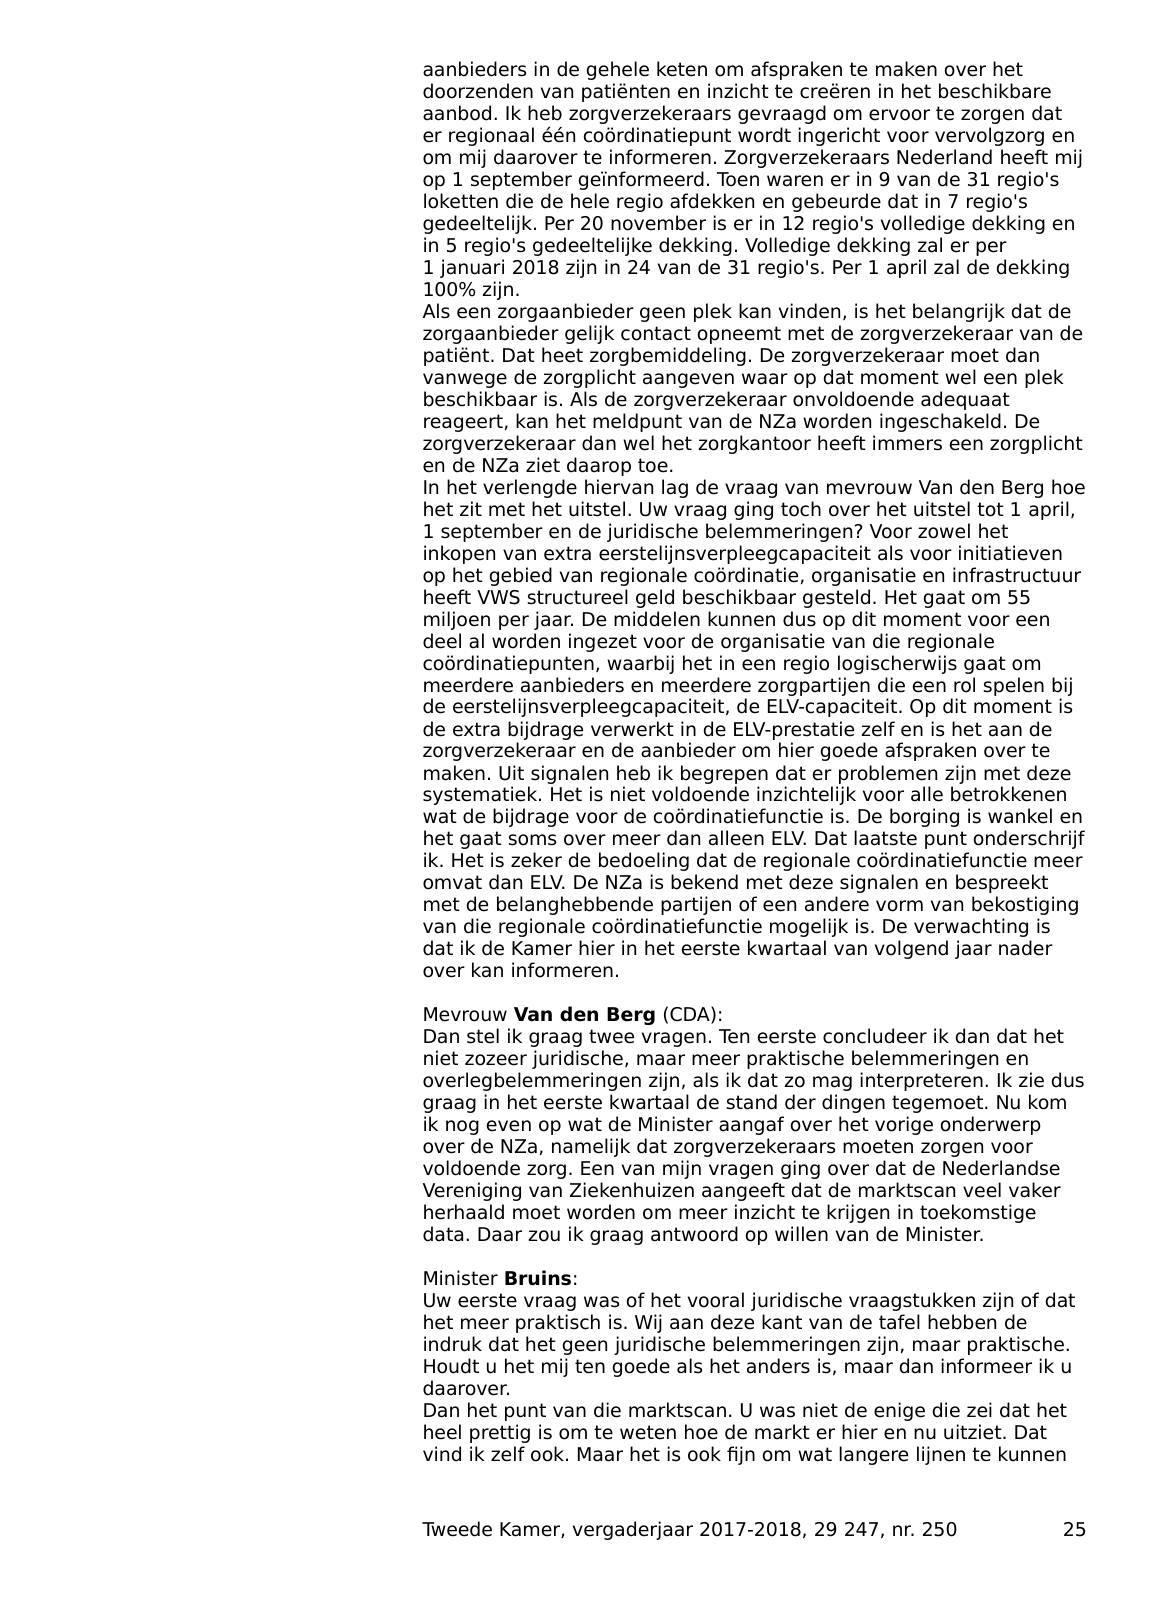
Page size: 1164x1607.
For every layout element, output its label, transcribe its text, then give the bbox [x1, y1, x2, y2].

text Uw eerste vraag was of het vooral juridische vraagstukken zijn of dat het meer praktisch is. Wij aan deze kant van de tafel hebben de indruk dat het geen juridische belemmeringen zijn, maar praktische. Houdt u het mij ten goede als het anders is, maar dan informeer ik u daarover. [422, 1290, 1087, 1400]
text Dan stel ik graag twee vragen. Ten eerste concludeer ik dan dat het niet zozeer juridische, maar meer praktische belemmeringen en overlegbelemmeringen zijn, als ik dat zo mag interpreteren. Ik zie dus graag in het eerste kwartaal de stand der dingen tegemoet. Nu kom ik nog even op wat de Minister aangaf over het vorige onderwerp over de NZa, namelijk dat zorgverzekeraars moeten zorgen voor voldoende zorg. Een van mijn vragen ging over dat de Nederlandse Vereniging van Ziekenhuizen aangeeft dat de marktscan veel vaker herhaald moet worden om meer inzicht te krijgen in toekomstige data. Daar zou ik graag antwoord op willen van de Minister. [422, 1026, 1087, 1246]
text Dan het punt van die marktscan. U was niet de enige die zei dat het heel prettig is om te weten hoe de markt er hier en nu uitziet. Dat vind ik zelf ook. Maar het is ook fijn om wat langere lijnen te kunnen [422, 1400, 1087, 1466]
text In het verlengde hiervan lag de vraag van mevrouw Van den Berg hoe het zit met het uitstel. Uw vraag ging toch over het uitstel tot 1 april, 1 september en de juridische belemmeringen? Voor zowel het inkopen van extra eerstelijnsverpleegcapaciteit als voor initiatieven op het gebied van regionale coördinatie, organisatie en infrastructuur heeft VWS structureel geld beschikbaar gesteld. Het gaat om 55 miljoen per jaar. De middelen kunnen dus op dit moment voor een deel al worden ingezet voor de organisatie van die regionale coördinatiepunten, waarbij het in een regio logischerwijs gaat om meerdere aanbieders en meerdere zorgpartijen die een rol spelen bij de eerstelijnsverpleegcapaciteit, de ELV-capaciteit. Op dit moment is de extra bijdrage verwerkt in de ELV-prestatie zelf en is het aan de zorgverzekeraar en de aanbieder om hier goede afspraken over te maken. Uit signalen heb ik begrepen dat er problemen zijn met deze systematiek. Het is niet voldoende inzichtelijk voor alle betrokkenen wat de bijdrage voor de coördinatiefunctie is. De borging is wankel en het gaat soms over meer dan alleen ELV. Dat laatste punt onderschrijf ik. Het is zeker de bedoeling dat de regionale coördinatiefunctie meer omvat dan ELV. De NZa is bekend met deze signalen en bespreekt met de belanghebbende partijen of een andere vorm van bekostiging van die regionale coördinatiefunctie mogelijk is. De verwachting is dat ik de Kamer hier in het eerste kwartaal van volgend jaar nader over kan informeren. [422, 477, 1087, 982]
text Minister Bruins: [422, 1268, 1087, 1290]
text Als een zorgaanbieder geen plek kan vinden, is het belangrijk dat de zorgaanbieder gelijk contact opneemt met de zorgverzekeraar van de patiënt. Dat heet zorgbemiddeling. De zorgverzekeraar moet dan vanwege de zorgplicht aangeven waar op dat moment wel een plek beschikbaar is. Als de zorgverzekeraar onvoldoende adequaat reageert, kan het meldpunt van de NZa worden ingeschakeld. De zorgverzekeraar dan wel het zorgkantoor heeft immers een zorgplicht en de NZa ziet daarop toe. [422, 301, 1087, 477]
text Mevrouw Van den Berg (CDA): [422, 1004, 1087, 1026]
text aanbieders in de gehele keten om afspraken te maken over het doorzenden van patiënten en inzicht te creëren in het beschikbare aanbod. Ik heb zorgverzekeraars gevraagd om ervoor te zorgen dat er regionaal één coördinatiepunt wordt ingericht voor vervolgzorg en om mij daarover te informeren. Zorgverzekeraars Nederland heeft mij op 1 september geïnformeerd. Toen waren er in 9 van de 31 regio's loketten die de hele regio afdekken en gebeurde dat in 7 regio's gedeeltelijk. Per 20 november is er in 12 regio's volledige dekking en in 5 regio's gedeeltelijke dekking. Volledige dekking zal er per 1 januari 2018 zijn in 24 van de 31 regio's. Per 1 april zal de dekking 100% zijn. [422, 59, 1087, 301]
